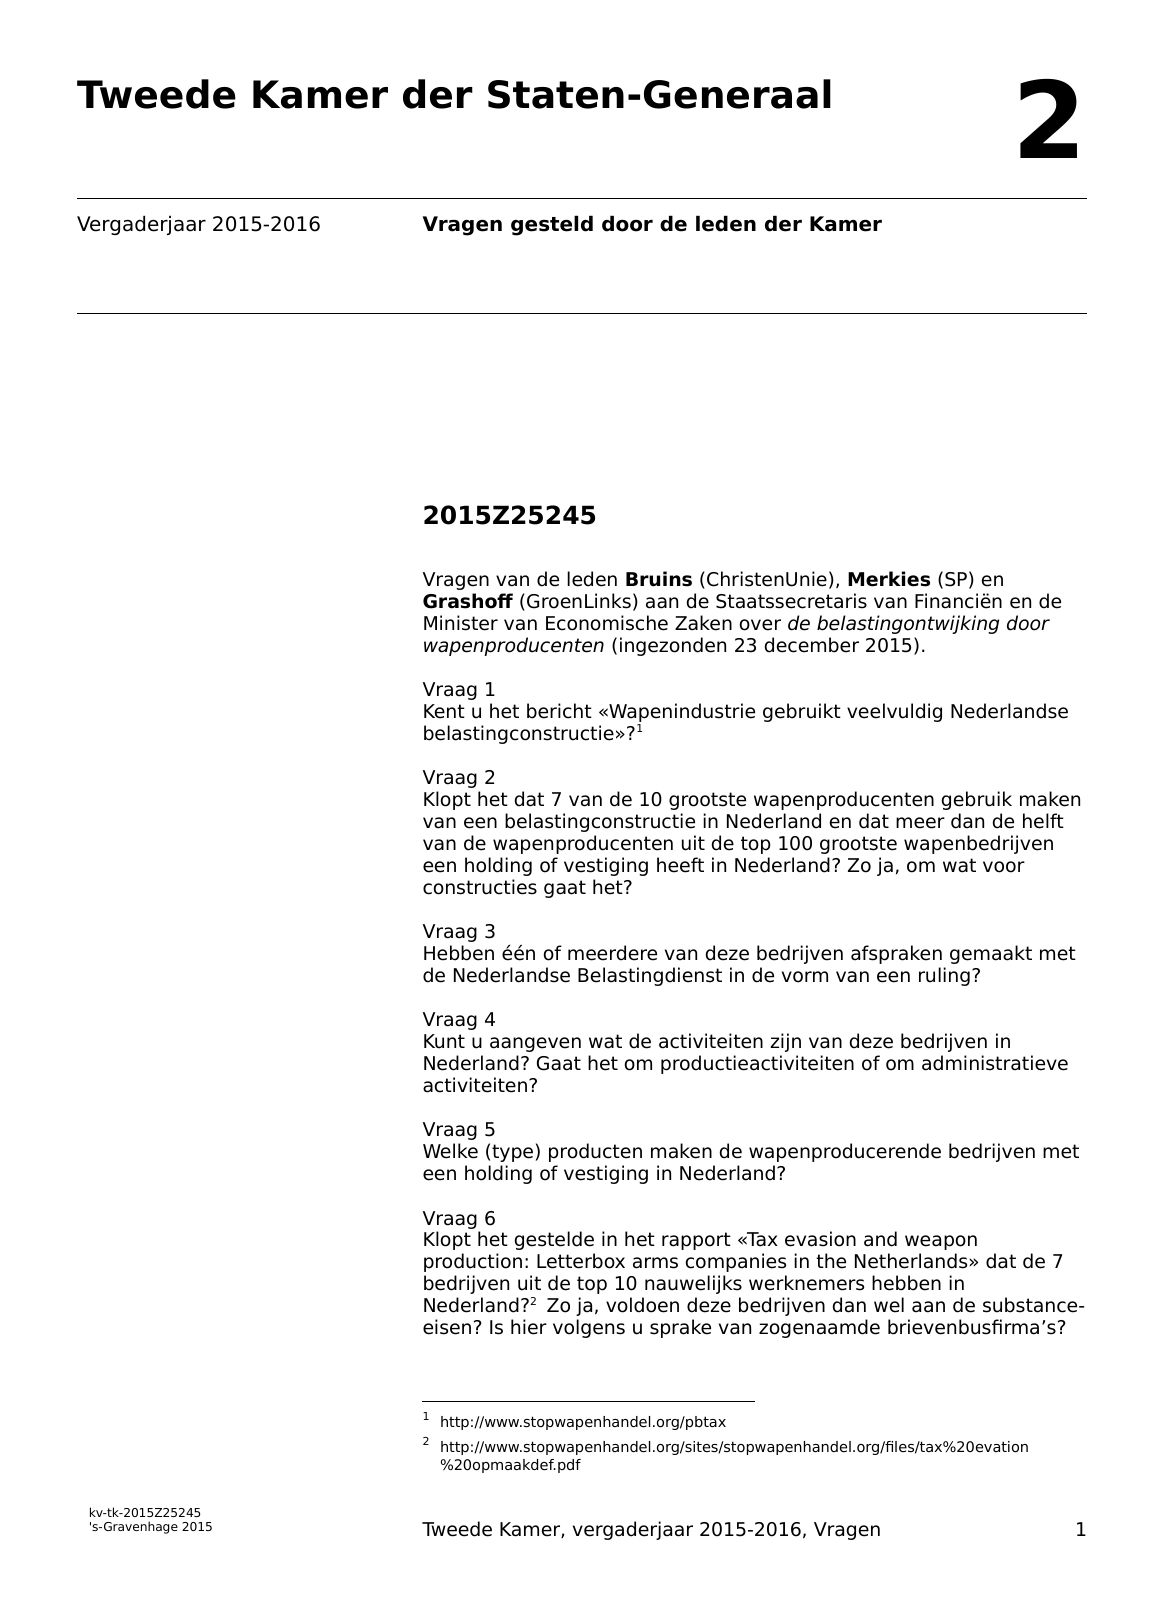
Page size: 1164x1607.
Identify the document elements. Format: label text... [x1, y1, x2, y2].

table_header 2 [886, 59, 1087, 198]
table_cell Vragen gesteld door de leden der Kamer [422, 199, 1087, 313]
text Vraag 6 [422, 1207, 1087, 1229]
table_header Tweede Kamer der Staten-Generaal [77, 59, 886, 198]
text Vraag 5 [422, 1119, 1087, 1141]
text Klopt het gestelde in het rapport «Tax evasion and weapon production: Letterbox arms companies in the Netherlands» dat de 7 bedrijven uit de top 10 nauwelijks werknemers hebben in Nederland? Zo ja, voldoen deze bedrijven dan wel aan de substance-eisen? Is hier volgens u sprake van zogenaamde brievenbusfirma’s? [422, 1229, 1087, 1339]
text Vraag 4 [422, 1009, 1087, 1031]
text Vragen van de leden Bruins (ChristenUnie), Merkies (SP) en Grashoff (GroenLinks) aan de Staatssecretaris van Financiën en de Minister van Economische Zaken over de belastingontwijking door wapenproducenten (ingezonden 23 december 2015). [422, 569, 1087, 657]
text Welke (type) producten maken de wapenproducerende bedrijven met een holding of vestiging in Nederland? [422, 1141, 1087, 1185]
text 2015Z25245 [422, 501, 1087, 531]
text Vraag 2 [422, 767, 1087, 789]
text Kunt u aangeven wat de activiteiten zijn van deze bedrijven in Nederland? Gaat het om productieactiviteiten of om administratieve activiteiten? [422, 1031, 1087, 1097]
table_cell Vergaderjaar 2015-2016 [77, 199, 422, 313]
text 's-Gravenhage 2015 [88, 1520, 323, 1534]
text Vraag 1 [422, 679, 1087, 701]
text http://www.stopwapenhandel.org/pbtax [422, 1410, 1087, 1432]
text Kent u het bericht «Wapenindustrie gebruikt veelvuldig Nederlandse belastingconstructie»? [422, 701, 1087, 745]
text Hebben één of meerdere van deze bedrijven afspraken gemaakt met de Nederlandse Belastingdienst in de vorm van een ruling? [422, 943, 1087, 987]
text kv-tk-2015Z25245 [88, 1506, 323, 1520]
text Klopt het dat 7 van de 10 grootste wapenproducenten gebruik maken van een belastingconstructie in Nederland en dat meer dan de helft van de wapenproducenten uit de top 100 grootste wapenbedrijven een holding of vestiging heeft in Nederland? Zo ja, om wat voor constructies gaat het? [422, 789, 1087, 899]
text http://www.stopwapenhandel.org/sites/stopwapenhandel.org/files/tax%20evation%20opmaakdef.pdf [422, 1435, 1087, 1474]
text Vraag 3 [422, 921, 1087, 943]
